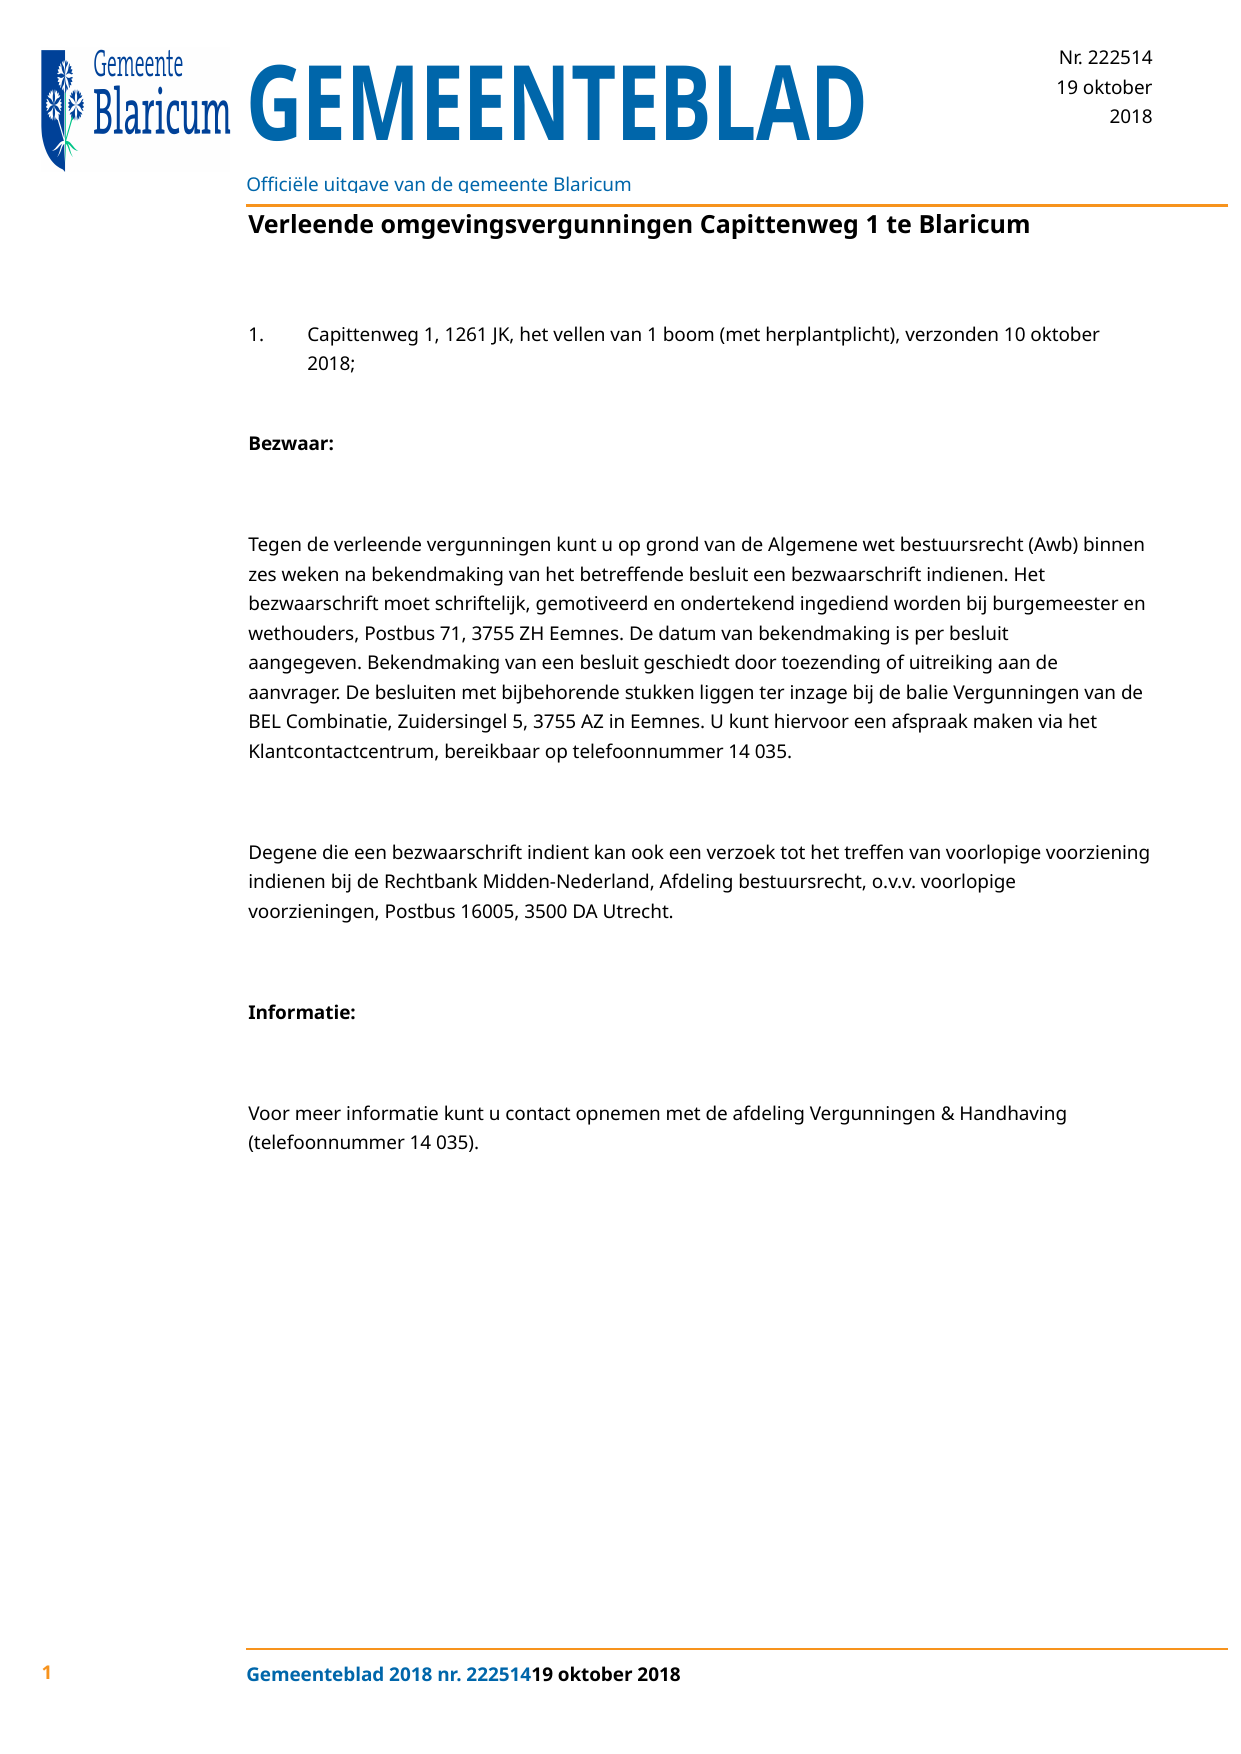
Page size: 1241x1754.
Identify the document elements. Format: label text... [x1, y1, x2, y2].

list Capittenweg 1, 1261 JK, het vellen van 1 boom (met herplantplicht), verzonden 10 oktober 2018; [248, 321, 1152, 376]
text Bezwaar: [248, 430, 1152, 456]
text Informatie: [248, 999, 1152, 1025]
text Tegen de verleende vergunningen kunt u op grond van de Algemene wet bestuursrecht (Awb) binnen zes weken na bekendmaking van het betreffende besluit een bezwaarschrift indienen. Het bezwaarschrift moet schriftelijk, gemotiveerd en ondertekend ingediend worden bij burgemeester en wethouders, Postbus 71, 3755 ZH Eemnes. De datum van bekendmaking is per besluit aangegeven. Bekendmaking van een besluit geschiedt door toezending of uitreiking aan de aanvrager. De besluiten met bijbehorende stukken liggen ter inzage bij de balie Vergunningen van de BEL Combinatie, Zuidersingel 5, 3755 AZ in Eemnes. U kunt hiervoor een afspraak maken via het Klantcontactcentrum, bereikbaar op telefoonnummer 14 035. [248, 531, 1152, 764]
text Degene die een bezwaarschrift indient kan ook een verzoek tot het treffen van voorlopige voorziening indienen bij de Rechtbank Midden-Nederland, Afdeling bestuursrecht, o.v.v. voorlopige voorzieningen, Postbus 16005, 3500 DA Utrecht. [248, 839, 1152, 924]
text Verleende omgevingsvergunningen Capittenweg 1 te Blaricum [248, 207, 1152, 241]
picture [41, 47, 231, 172]
text Voor meer informatie kunt u contact opnemen met de afdeling Vergunningen & Handhaving (telefoonnummer 14 035). [248, 1100, 1152, 1155]
